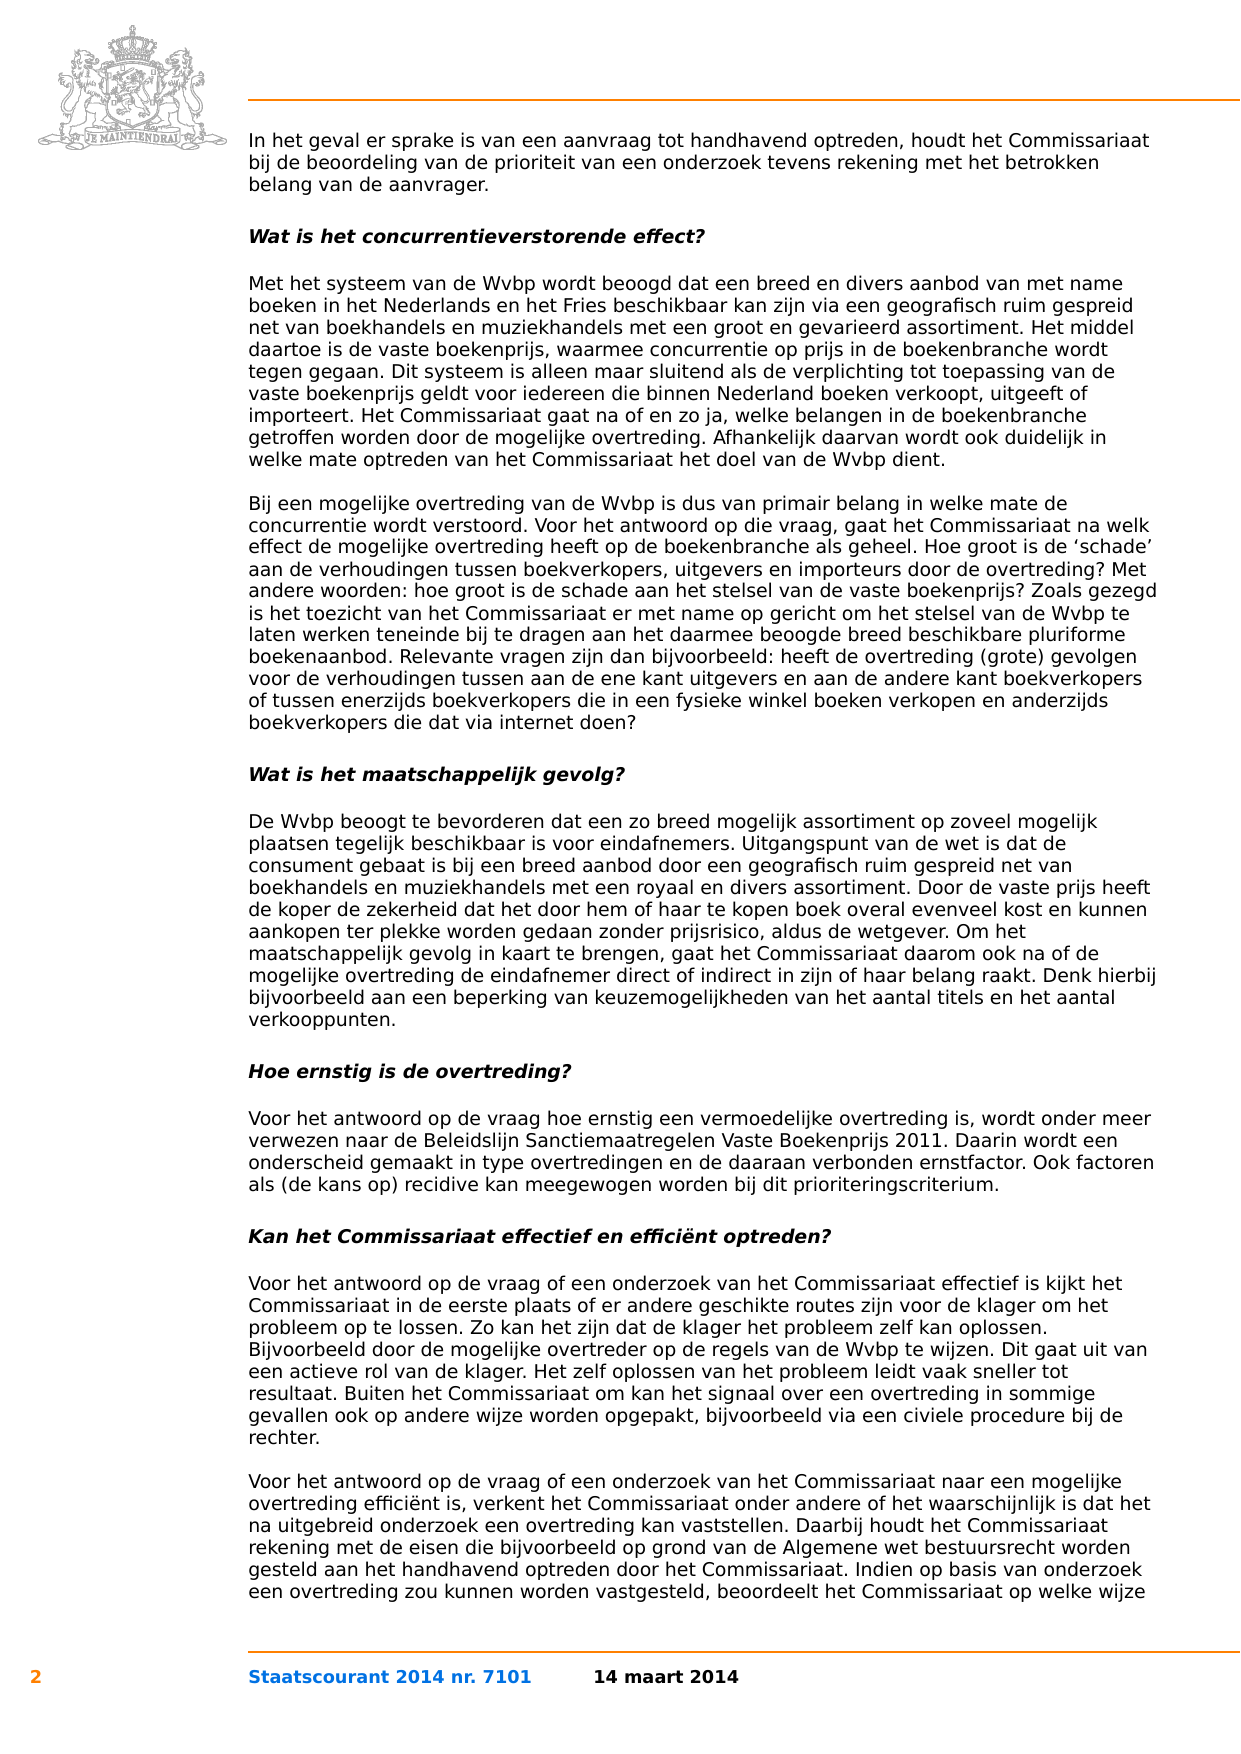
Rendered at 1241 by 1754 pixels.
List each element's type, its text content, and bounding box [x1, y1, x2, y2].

text Met het systeem van de Wvbp wordt beoogd dat een breed en divers aanbod van met name boeken in het Nederlands en het Fries beschikbaar kan zijn via een geografisch ruim gespreid net van boekhandels en muziekhandels met een groot en gevarieerd assortiment. Het middel daartoe is de vaste boekenprijs, waarmee concurrentie op prijs in de boekenbranche wordt tegen gegaan. Dit systeem is alleen maar sluitend als de verplichting tot toepassing van de vaste boekenprijs geldt voor iedereen die binnen Nederland boeken verkoopt, uitgeeft of importeert. Het Commissariaat gaat na of en zo ja, welke belangen in de boekenbranche getroffen worden door de mogelijke overtreding. Afhankelijk daarvan wordt ook duidelijk in welke mate optreden van het Commissariaat het doel van de Wvbp dient. [248, 273, 1163, 471]
text Voor het antwoord op de vraag hoe ernstig een vermoedelijke overtreding is, wordt onder meer verwezen naar de Beleidslijn Sanctiemaatregelen Vaste Boekenprijs 2011. Daarin wordt een onderscheid gemaakt in type overtredingen en de daaraan verbonden ernstfactor. Ook factoren als (de kans op) recidive kan meegewogen worden bij dit prioriteringscriterium. [248, 1108, 1163, 1196]
picture [38, 25, 227, 150]
text Bij een mogelijke overtreding van de Wvbp is dus van primair belang in welke mate de concurrentie wordt verstoord. Voor het antwoord op die vraag, gaat het Commissariaat na welk effect de mogelijke overtreding heeft op de boekenbranche als geheel. Hoe groot is de ‘schade’ aan de verhoudingen tussen boekverkopers, uitgevers en importeurs door de overtreding? Met andere woorden: hoe groot is de schade aan het stelsel van de vaste boekenprijs? Zoals gezegd is het toezicht van het Commissariaat er met name op gericht om het stelsel van de Wvbp te laten werken teneinde bij te dragen aan het daarmee beoogde breed beschikbare pluriforme boekenaanbod. Relevante vragen zijn dan bijvoorbeeld: heeft de overtreding (grote) gevolgen voor de verhoudingen tussen aan de ene kant uitgevers en aan de andere kant boekverkopers of tussen enerzijds boekverkopers die in een fysieke winkel boeken verkopen en anderzijds boekverkopers die dat via internet doen? [248, 492, 1163, 734]
text Voor het antwoord op de vraag of een onderzoek van het Commissariaat effectief is kijkt het Commissariaat in de eerste plaats of er andere geschikte routes zijn voor de klager om het probleem op te lossen. Zo kan het zijn dat de klager het probleem zelf kan oplossen. Bijvoorbeeld door de mogelijke overtreder op de regels van de Wvbp te wijzen. Dit gaat uit van een actieve rol van de klager. Het zelf oplossen van het probleem leidt vaak sneller tot resultaat. Buiten het Commissariaat om kan het signaal over een overtreding in sommige gevallen ook op andere wijze worden opgepakt, bijvoorbeeld via een civiele procedure bij de rechter. [248, 1273, 1163, 1449]
subtitle Kan het Commissariaat effectief en efficiënt optreden? [248, 1226, 1163, 1248]
text Voor het antwoord op de vraag of een onderzoek van het Commissariaat naar een mogelijke overtreding efficiënt is, verkent het Commissariaat onder andere of het waarschijnlijk is dat het na uitgebreid onderzoek een overtreding kan vaststellen. Daarbij houdt het Commissariaat rekening met de eisen die bijvoorbeeld op grond van de Algemene wet bestuursrecht worden gesteld aan het handhavend optreden door het Commissariaat. Indien op basis van onderzoek een overtreding zou kunnen worden vastgesteld, beoordeelt het Commissariaat op welke wijze [248, 1471, 1163, 1602]
text De Wvbp beoogt te bevorderen dat een zo breed mogelijk assortiment op zoveel mogelijk plaatsen tegelijk beschikbaar is voor eindafnemers. Uitgangspunt van de wet is dat de consument gebaat is bij een breed aanbod door een geografisch ruim gespreid net van boekhandels en muziekhandels met een royaal en divers assortiment. Door de vaste prijs heeft de koper de zekerheid dat het door hem of haar te kopen boek overal evenveel kost en kunnen aankopen ter plekke worden gedaan zonder prijsrisico, aldus de wetgever. Om het maatschappelijk gevolg in kaart te brengen, gaat het Commissariaat daarom ook na of de mogelijke overtreding de eindafnemer direct of indirect in zijn of haar belang raakt. Denk hierbij bijvoorbeeld aan een beperking van keuzemogelijkheden van het aantal titels en het aantal verkooppunten. [248, 811, 1163, 1031]
subtitle Wat is het concurrentieverstorende effect? [248, 226, 1163, 248]
text In het geval er sprake is van een aanvraag tot handhavend optreden, houdt het Commissariaat bij de beoordeling van de prioriteit van een onderzoek tevens rekening met het betrokken belang van de aanvrager. [248, 130, 1163, 196]
subtitle Hoe ernstig is de overtreding? [248, 1061, 1163, 1083]
subtitle Wat is het maatschappelijk gevolg? [248, 764, 1163, 786]
